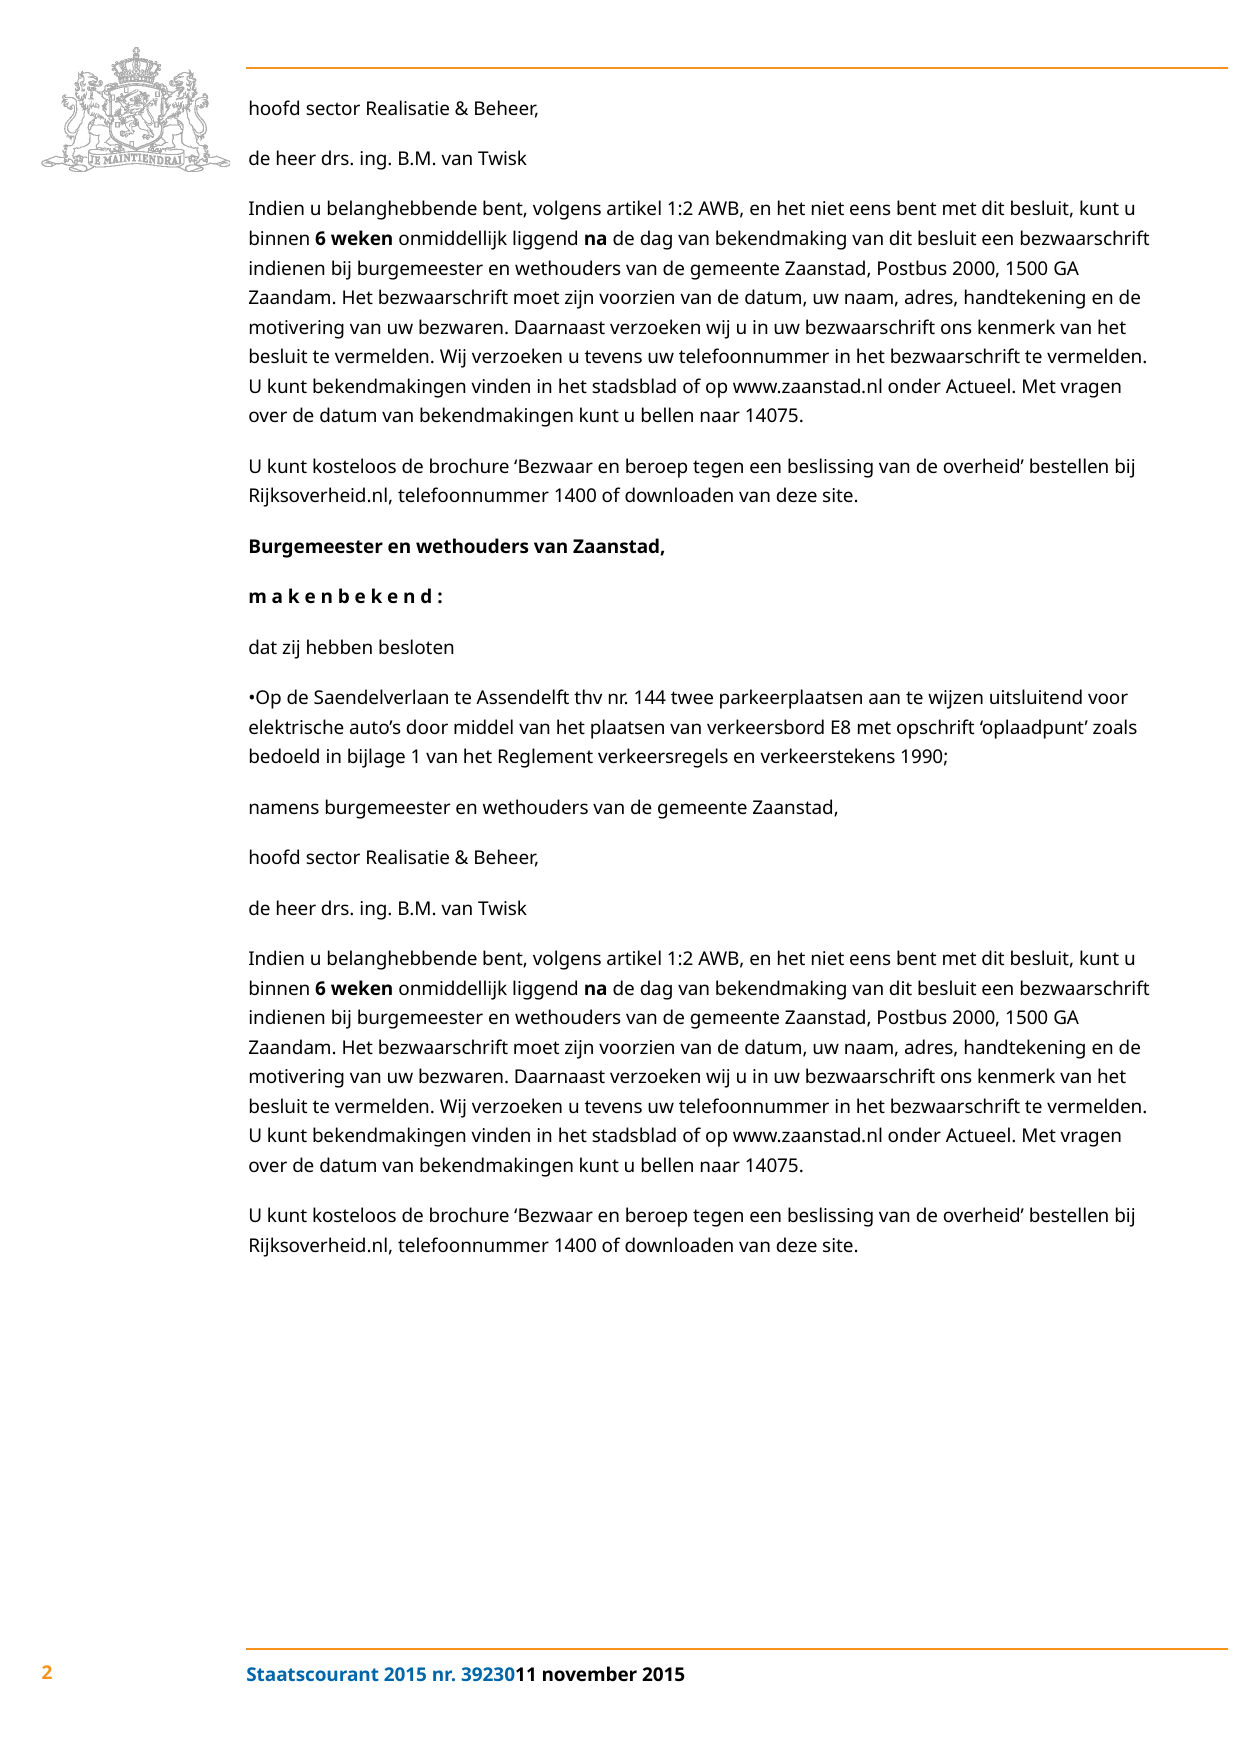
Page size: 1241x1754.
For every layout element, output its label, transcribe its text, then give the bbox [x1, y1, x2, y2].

picture [41, 47, 231, 172]
text dat zij hebben besloten [248, 634, 1152, 660]
text Indien u belanghebbende bent, volgens artikel 1:2 AWB, en het niet eens bent met dit besluit, kunt u binnen 6 weken onmiddellijk liggend na de dag van bekendmaking van dit besluit een bezwaarschrift indienen bij burgemeester en wethouders van de gemeente Zaanstad, Postbus 2000, 1500 GA Zaandam. Het bezwaarschrift moet zijn voorzien van de datum, uw naam, adres, handtekening en de motivering van uw bezwaren. Daarnaast verzoeken wij u in uw bezwaarschrift ons kenmerk van het besluit te vermelden. Wij verzoeken u tevens uw telefoonnummer in het bezwaarschrift te vermelden. U kunt bekendmakingen vinden in het stadsblad of op www.zaanstad.nl onder Actueel. Met vragen over de datum van bekendmakingen kunt u bellen naar 14075. [248, 945, 1152, 1178]
text Burgemeester en wethouders van Zaanstad, [248, 533, 1152, 559]
text U kunt kosteloos de brochure ‘Bezwaar en beroep tegen een beslissing van de overheid’ bestellen bij Rijksoverheid.nl, telefoonnummer 1400 of downloaden van deze site. [248, 453, 1152, 508]
text m a k e n b e k e n d : [248, 583, 1152, 609]
text hoofd sector Realisatie & Beheer, [248, 95, 1152, 121]
text hoofd sector Realisatie & Beheer, [248, 844, 1152, 870]
text U kunt kosteloos de brochure ‘Bezwaar en beroep tegen een beslissing van de overheid’ bestellen bij Rijksoverheid.nl, telefoonnummer 1400 of downloaden van deze site. [248, 1203, 1152, 1258]
text Indien u belanghebbende bent, volgens artikel 1:2 AWB, en het niet eens bent met dit besluit, kunt u binnen 6 weken onmiddellijk liggend na de dag van bekendmaking van dit besluit een bezwaarschrift indienen bij burgemeester en wethouders van de gemeente Zaanstad, Postbus 2000, 1500 GA Zaandam. Het bezwaarschrift moet zijn voorzien van de datum, uw naam, adres, handtekening en de motivering van uw bezwaren. Daarnaast verzoeken wij u in uw bezwaarschrift ons kenmerk van het besluit te vermelden. Wij verzoeken u tevens uw telefoonnummer in het bezwaarschrift te vermelden. U kunt bekendmakingen vinden in het stadsblad of op www.zaanstad.nl onder Actueel. Met vragen over de datum van bekendmakingen kunt u bellen naar 14075. [248, 196, 1152, 428]
text de heer drs. ing. B.M. van Twisk [248, 895, 1152, 921]
text •Op de Saendelverlaan te Assendelft thv nr. 144 twee parkeerplaatsen aan te wijzen uitsluitend voor elektrische auto’s door middel van het plaatsen van verkeersbord E8 met opschrift ‘oplaadpunt’ zoals bedoeld in bijlage 1 van het Reglement verkeersregels en verkeerstekens 1990; [248, 684, 1152, 769]
text de heer drs. ing. B.M. van Twisk [248, 145, 1152, 171]
text namens burgemeester en wethouders van de gemeente Zaanstad, [248, 794, 1152, 820]
